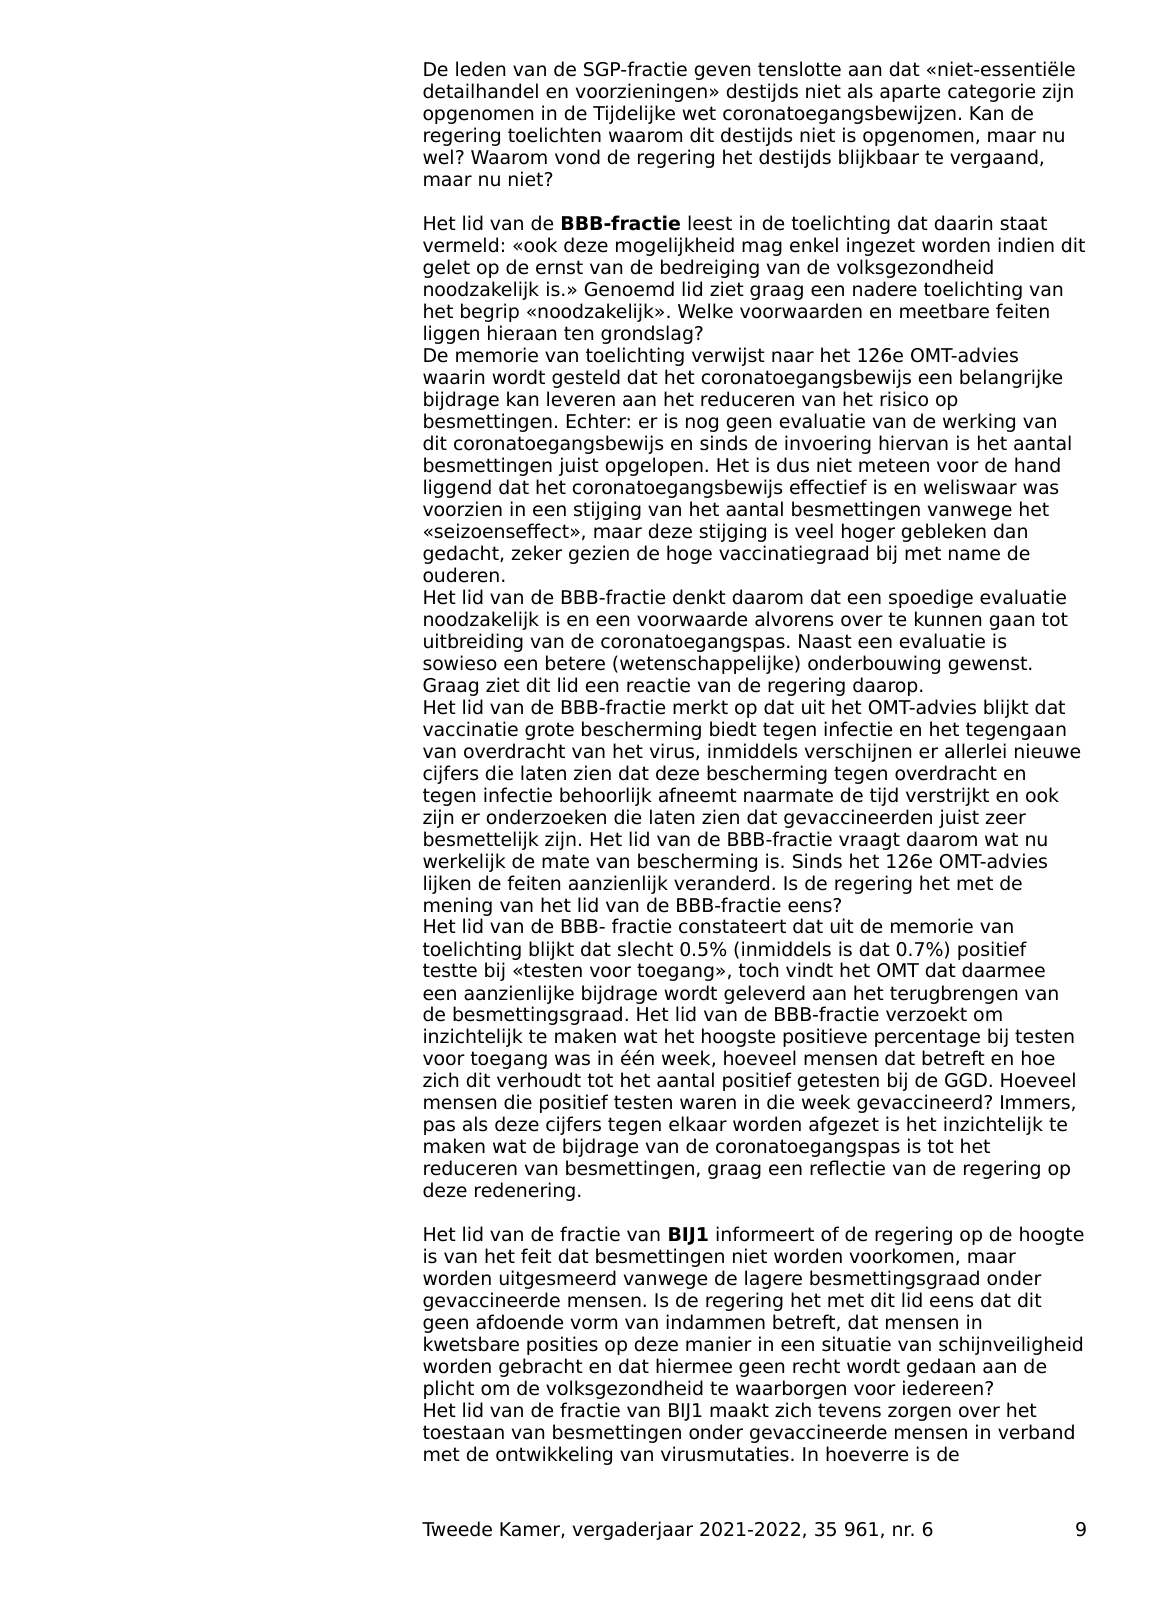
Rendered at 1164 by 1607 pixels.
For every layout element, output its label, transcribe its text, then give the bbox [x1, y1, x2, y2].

text Het lid van de BBB- fractie constateert dat uit de memorie van toelichting blijkt dat slecht 0.5% (inmiddels is dat 0.7%) positief testte bij «testen voor toegang», toch vindt het OMT dat daarmee een aanzienlijke bijdrage wordt geleverd aan het terugbrengen van de besmettingsgraad. Het lid van de BBB-fractie verzoekt om inzichtelijk te maken wat het hoogste positieve percentage bij testen voor toegang was in één week, hoeveel mensen dat betreft en hoe zich dit verhoudt tot het aantal positief getesten bij de GGD. Hoeveel mensen die positief testen waren in die week gevaccineerd? Immers, pas als deze cijfers tegen elkaar worden afgezet is het inzichtelijk te maken wat de bijdrage van de coronatoegangspas is tot het reduceren van besmettingen, graag een reflectie van de regering op deze redenering. [422, 916, 1087, 1202]
text Het lid van de BBB-fractie leest in de toelichting dat daarin staat vermeld: «ook deze mogelijkheid mag enkel ingezet worden indien dit gelet op de ernst van de bedreiging van de volksgezondheid noodzakelijk is.» Genoemd lid ziet graag een nadere toelichting van het begrip «noodzakelijk». Welke voorwaarden en meetbare feiten liggen hieraan ten grondslag? [422, 213, 1087, 345]
text De leden van de SGP-fractie geven tenslotte aan dat «niet-essentiële detailhandel en voorzieningen» destijds niet als aparte categorie zijn opgenomen in de Tijdelijke wet coronatoegangsbewijzen. Kan de regering toelichten waarom dit destijds niet is opgenomen, maar nu wel? Waarom vond de regering het destijds blijkbaar te vergaand, maar nu niet? [422, 59, 1087, 191]
text Het lid van de fractie van BIJ1 maakt zich tevens zorgen over het toestaan van besmettingen onder gevaccineerde mensen in verband met de ontwikkeling van virusmutaties. In hoeverre is de [422, 1400, 1087, 1466]
text Het lid van de BBB-fractie denkt daarom dat een spoedige evaluatie noodzakelijk is en een voorwaarde alvorens over te kunnen gaan tot uitbreiding van de coronatoegangspas. Naast een evaluatie is sowieso een betere (wetenschappelijke) onderbouwing gewenst. Graag ziet dit lid een reactie van de regering daarop. [422, 587, 1087, 697]
text De memorie van toelichting verwijst naar het 126e OMT-advies waarin wordt gesteld dat het coronatoegangsbewijs een belangrijke bijdrage kan leveren aan het reduceren van het risico op besmettingen. Echter: er is nog geen evaluatie van de werking van dit coronatoegangsbewijs en sinds de invoering hiervan is het aantal besmettingen juist opgelopen. Het is dus niet meteen voor de hand liggend dat het coronatoegangsbewijs effectief is en weliswaar was voorzien in een stijging van het aantal besmettingen vanwege het «seizoenseffect», maar deze stijging is veel hoger gebleken dan gedacht, zeker gezien de hoge vaccinatiegraad bij met name de ouderen. [422, 345, 1087, 587]
text Het lid van de BBB-fractie merkt op dat uit het OMT-advies blijkt dat vaccinatie grote bescherming biedt tegen infectie en het tegengaan van overdracht van het virus, inmiddels verschijnen er allerlei nieuwe cijfers die laten zien dat deze bescherming tegen overdracht en tegen infectie behoorlijk afneemt naarmate de tijd verstrijkt en ook zijn er onderzoeken die laten zien dat gevaccineerden juist zeer besmettelijk zijn. Het lid van de BBB-fractie vraagt daarom wat nu werkelijk de mate van bescherming is. Sinds het 126e OMT-advies lijken de feiten aanzienlijk veranderd. Is de regering het met de mening van het lid van de BBB-fractie eens? [422, 697, 1087, 916]
text Het lid van de fractie van BIJ1 informeert of de regering op de hoogte is van het feit dat besmettingen niet worden voorkomen, maar worden uitgesmeerd vanwege de lagere besmettingsgraad onder gevaccineerde mensen. Is de regering het met dit lid eens dat dit geen afdoende vorm van indammen betreft, dat mensen in kwetsbare posities op deze manier in een situatie van schijnveiligheid worden gebracht en dat hiermee geen recht wordt gedaan aan de plicht om de volksgezondheid te waarborgen voor iedereen? [422, 1224, 1087, 1400]
